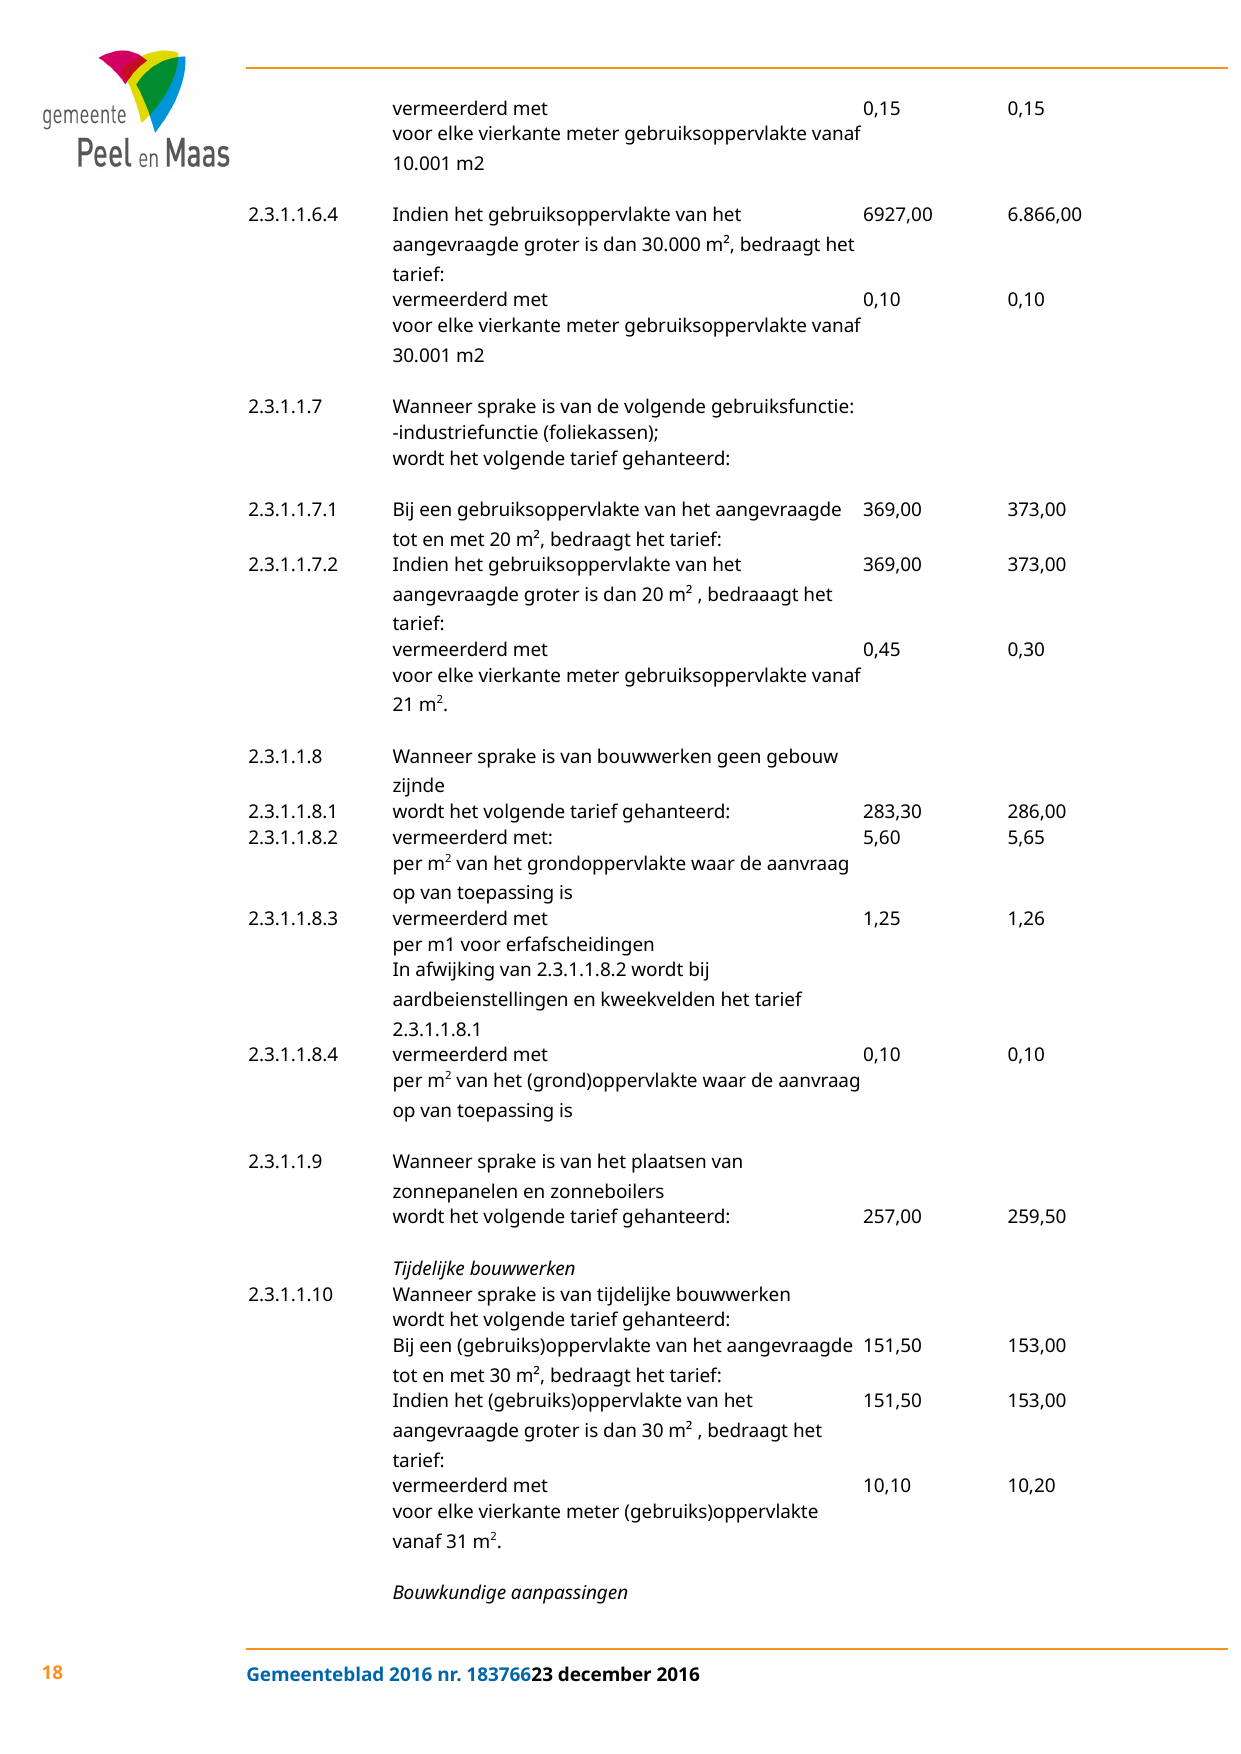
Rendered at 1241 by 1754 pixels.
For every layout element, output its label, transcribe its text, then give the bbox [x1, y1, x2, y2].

table_cell [248, 1332, 392, 1388]
table_cell 2.3.1.1.8.2 [248, 824, 392, 850]
table_cell [1007, 1229, 1152, 1255]
table_cell [1007, 1307, 1152, 1332]
table_cell [1007, 393, 1152, 419]
table_cell [248, 1579, 392, 1605]
table_cell [248, 957, 392, 1042]
table_cell 10,20 [1007, 1473, 1152, 1498]
table_cell per m1 voor erfafscheidingen [392, 931, 863, 957]
table_cell [392, 1123, 863, 1148]
table_cell wordt het volgende tarief gehanteerd: [392, 445, 863, 470]
table_cell [248, 1473, 392, 1498]
table_cell 2.3.1.1.8.3 [248, 905, 392, 931]
table_cell 151,50 [863, 1388, 1007, 1472]
table_cell vermeerderd met [392, 636, 863, 662]
table_cell [863, 419, 1007, 445]
table_cell [1007, 176, 1152, 202]
table_cell [863, 1498, 1007, 1553]
table_cell [863, 931, 1007, 957]
table_cell In afwijking van 2.3.1.1.8.2 wordt bij aardbeienstellingen en kweekvelden het tarief 2.3.1.1.8.1 [392, 957, 863, 1042]
table_cell 259,50 [1007, 1204, 1152, 1229]
table_cell vermeerderd met [392, 95, 863, 121]
table_cell Wanneer sprake is van het plaatsen van zonnepanelen en zonneboilers [392, 1148, 863, 1204]
table_cell [863, 312, 1007, 367]
table_cell 369,00 [863, 496, 1007, 551]
table_cell 0,15 [1007, 95, 1152, 121]
table_cell 2.3.1.1.6.4 [248, 202, 392, 286]
table_cell Wanneer sprake is van bouwwerken geen gebouw zijnde [392, 743, 863, 798]
table_cell 0,15 [863, 95, 1007, 121]
table_cell [248, 176, 392, 202]
table_cell [863, 368, 1007, 393]
table_cell [1007, 931, 1152, 957]
table_cell 2.3.1.1.8 [248, 743, 392, 798]
table_cell [392, 176, 863, 202]
table_cell voor elke vierkante meter (gebruiks)oppervlakte vanaf 31 m2. [392, 1498, 863, 1553]
table_cell [392, 718, 863, 743]
table_cell Wanneer sprake is van tijdelijke bouwwerken [392, 1281, 863, 1307]
table_cell [863, 1554, 1007, 1579]
table_cell [863, 1067, 1007, 1123]
table_cell per m2 van het (grond)oppervlakte waar de aanvraag op van toepassing is [392, 1067, 863, 1123]
picture [41, 47, 231, 172]
table_cell [863, 393, 1007, 419]
table_cell [248, 470, 392, 496]
table_cell [863, 718, 1007, 743]
table_cell vermeerderd met [392, 905, 863, 931]
table_cell [248, 95, 392, 121]
table_cell [1007, 121, 1152, 176]
table_cell wordt het volgende tarief gehanteerd: [392, 1307, 863, 1332]
table_cell 0,30 [1007, 636, 1152, 662]
table_cell voor elke vierkante meter gebruiksoppervlakte vanaf 21 m2. [392, 662, 863, 717]
table_cell [1007, 1067, 1152, 1123]
table_cell [1007, 1148, 1152, 1204]
table_cell 2.3.1.1.8.1 [248, 799, 392, 824]
table_cell [248, 312, 392, 367]
table_cell 0,10 [1007, 1042, 1152, 1067]
table_cell [1007, 743, 1152, 798]
table_cell [1007, 312, 1152, 367]
table_cell voor elke vierkante meter gebruiksoppervlakte vanaf 30.001 m2 [392, 312, 863, 367]
table_cell Wanneer sprake is van de volgende gebruiksfunctie: [392, 393, 863, 419]
table_cell 10,10 [863, 1473, 1007, 1498]
table_cell vermeerderd met [392, 1473, 863, 1498]
table_cell [248, 1388, 392, 1472]
table_cell 2.3.1.1.7 [248, 393, 392, 419]
table_cell [863, 1307, 1007, 1332]
table_cell [1007, 1498, 1152, 1553]
table_cell [1007, 957, 1152, 1042]
table_cell [863, 1148, 1007, 1204]
table_cell [248, 286, 392, 312]
table_cell [863, 1229, 1007, 1255]
table_cell 153,00 [1007, 1388, 1152, 1472]
table_cell [248, 850, 392, 905]
table_cell [863, 445, 1007, 470]
table_cell [863, 1281, 1007, 1307]
table_cell [392, 1229, 863, 1255]
table_cell per m2 van het grondoppervlakte waar de aanvraag op van toepassing is [392, 850, 863, 905]
table_cell vermeerderd met [392, 286, 863, 312]
table_cell 0,10 [863, 1042, 1007, 1067]
table_cell [863, 957, 1007, 1042]
table_cell 1,25 [863, 905, 1007, 931]
table_cell [863, 121, 1007, 176]
table_cell [248, 121, 392, 176]
table_cell voor elke vierkante meter gebruiksoppervlakte vanaf 10.001 m2 [392, 121, 863, 176]
table_cell 5,65 [1007, 824, 1152, 850]
table_cell 0,10 [1007, 286, 1152, 312]
table_cell [248, 368, 392, 393]
table_cell 2.3.1.1.7.1 [248, 496, 392, 551]
table_cell Bij een (gebruiks)oppervlakte van het aangevraagde tot en met 30 m², bedraagt het tarief: [392, 1332, 863, 1388]
table_cell [1007, 850, 1152, 905]
table_cell [248, 1067, 392, 1123]
table_cell [1007, 445, 1152, 470]
table_cell Indien het gebruiksoppervlakte van het aangevraagde groter is dan 20 m² , bedraaagt het tarief: [392, 551, 863, 636]
table_cell [248, 1229, 392, 1255]
table_cell 0,45 [863, 636, 1007, 662]
table_cell [1007, 662, 1152, 717]
table_cell [1007, 419, 1152, 445]
table_cell [1007, 470, 1152, 496]
table_cell 5,60 [863, 824, 1007, 850]
table_cell 286,00 [1007, 799, 1152, 824]
table_cell 2.3.1.1.8.4 [248, 1042, 392, 1067]
table_cell Bij een gebruiksoppervlakte van het aangevraagde tot en met 20 m², bedraagt het tarief: [392, 496, 863, 551]
table_cell 373,00 [1007, 496, 1152, 551]
table_cell Indien het gebruiksoppervlakte van het aangevraagde groter is dan 30.000 m², bedraagt het tarief: [392, 202, 863, 286]
table_cell [248, 1204, 392, 1229]
table_cell [248, 1255, 392, 1281]
table_cell [863, 1255, 1007, 1281]
table_cell [248, 931, 392, 957]
table_cell 2.3.1.1.9 [248, 1148, 392, 1204]
table_cell 153,00 [1007, 1332, 1152, 1388]
table_cell Bouwkundige aanpassingen [392, 1579, 863, 1605]
table_cell [248, 419, 392, 445]
table_cell vermeerderd met: [392, 824, 863, 850]
table_cell 151,50 [863, 1332, 1007, 1388]
table_cell [1007, 1281, 1152, 1307]
table_cell [248, 662, 392, 717]
table_cell [248, 445, 392, 470]
table_cell [248, 1307, 392, 1332]
table_cell [248, 1123, 392, 1148]
table_cell 369,00 [863, 551, 1007, 636]
table_cell [863, 1579, 1007, 1605]
table_cell 6927,00 [863, 202, 1007, 286]
table_cell 6.866,00 [1007, 202, 1152, 286]
table_cell [392, 470, 863, 496]
table_cell [863, 662, 1007, 717]
table_cell [1007, 1255, 1152, 1281]
table_cell [248, 1554, 392, 1579]
table_cell 0,10 [863, 286, 1007, 312]
table_cell [863, 470, 1007, 496]
table_cell 2.3.1.1.7.2 [248, 551, 392, 636]
table_cell [863, 743, 1007, 798]
table_cell [1007, 718, 1152, 743]
table_cell [1007, 1554, 1152, 1579]
table_cell [1007, 1579, 1152, 1605]
table_cell 373,00 [1007, 551, 1152, 636]
table_cell 257,00 [863, 1204, 1007, 1229]
table_cell [248, 1498, 392, 1553]
table_cell [863, 1123, 1007, 1148]
table_cell [248, 718, 392, 743]
table_cell 283,30 [863, 799, 1007, 824]
table_cell [248, 636, 392, 662]
table_cell [863, 850, 1007, 905]
table_cell Indien het (gebruiks)oppervlakte van het aangevraagde groter is dan 30 m² , bedraagt het tarief: [392, 1388, 863, 1472]
table_cell [863, 176, 1007, 202]
table_cell 2.3.1.1.10 [248, 1281, 392, 1307]
table_cell -industriefunctie (foliekassen); [392, 419, 863, 445]
table_cell Tijdelijke bouwwerken [392, 1255, 863, 1281]
table_cell [392, 368, 863, 393]
table_cell vermeerderd met [392, 1042, 863, 1067]
table_cell 1,26 [1007, 905, 1152, 931]
table_cell [392, 1554, 863, 1579]
table_cell wordt het volgende tarief gehanteerd: [392, 1204, 863, 1229]
table_cell wordt het volgende tarief gehanteerd: [392, 799, 863, 824]
table_cell [1007, 368, 1152, 393]
table_cell [1007, 1123, 1152, 1148]
